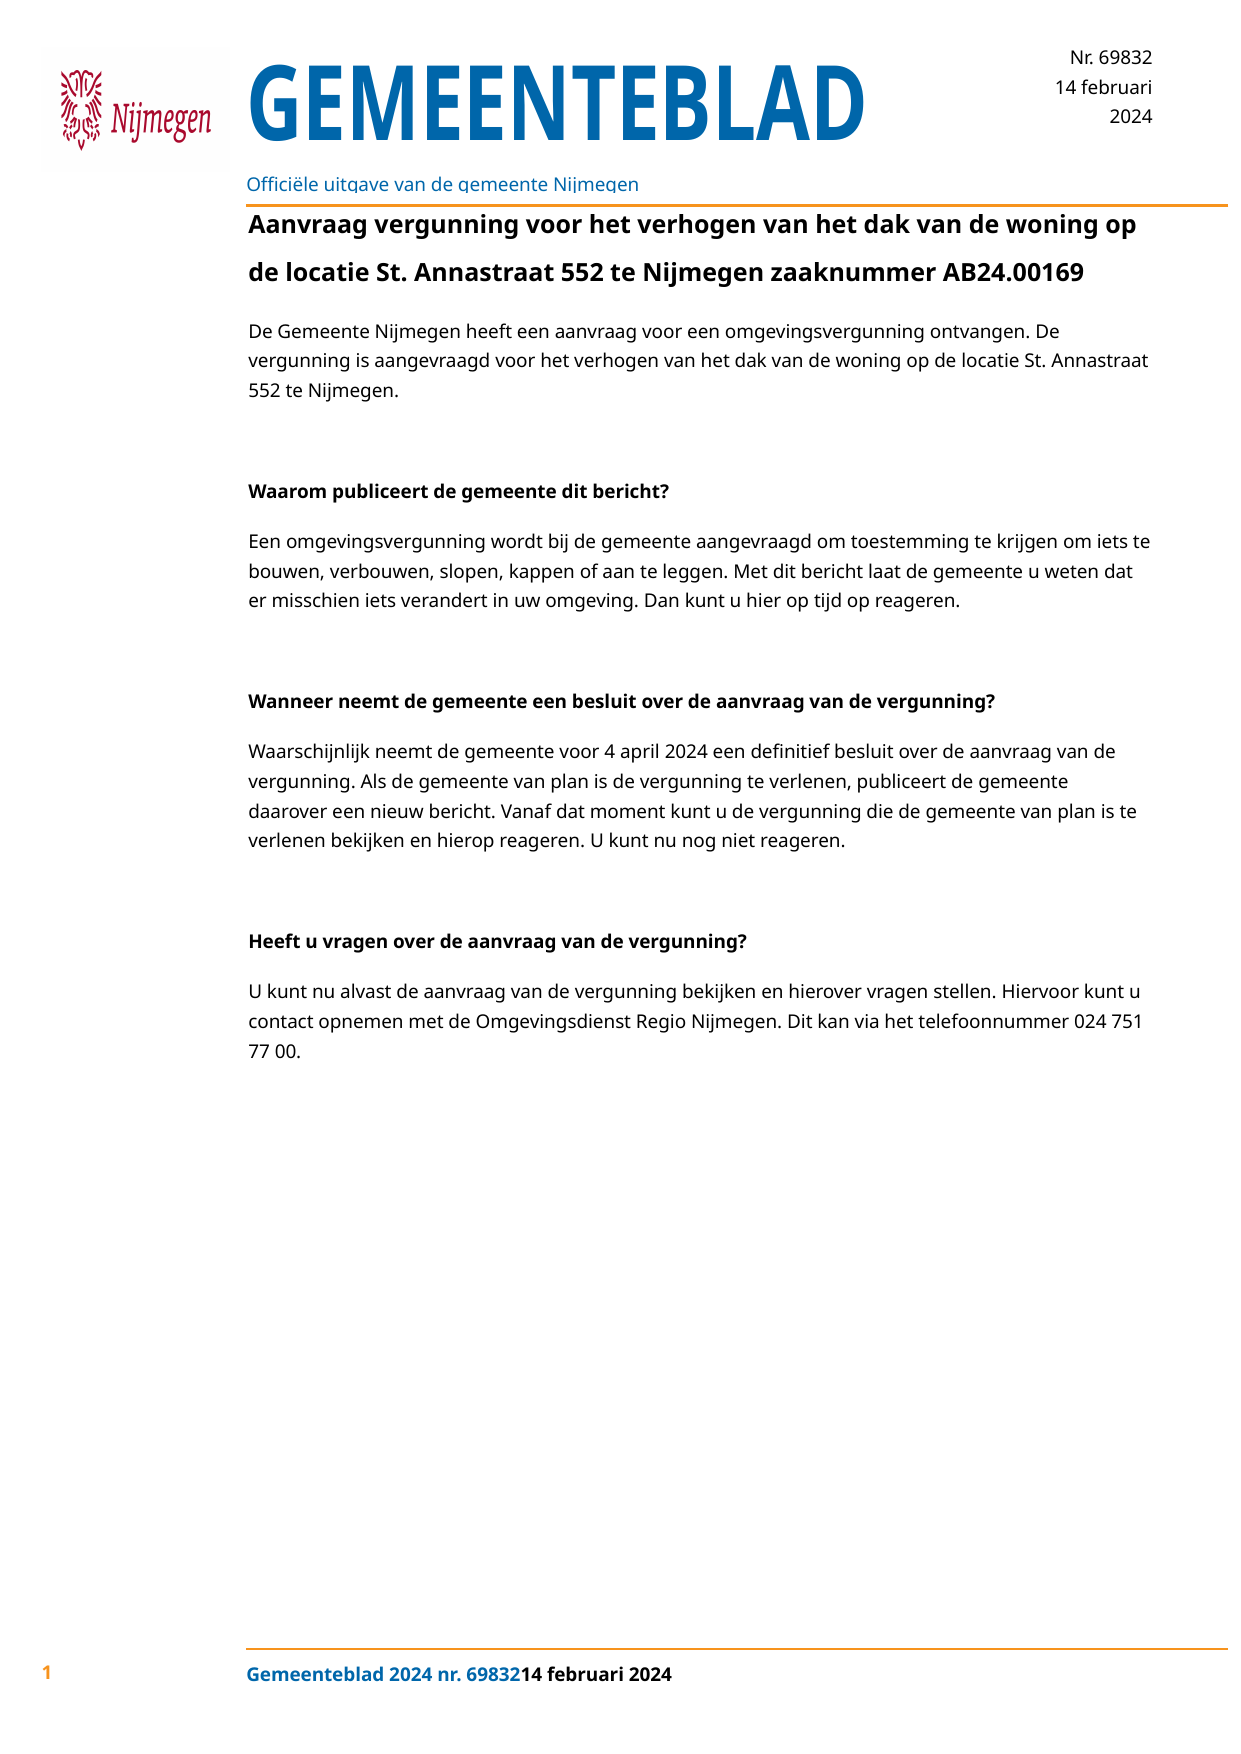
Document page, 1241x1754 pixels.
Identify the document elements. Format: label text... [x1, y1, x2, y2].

text Een omgevingsvergunning wordt bij de gemeente aangevraagd om toestemming te krijgen om iets te bouwen, verbouwen, slopen, kappen of aan te leggen. Met dit bericht laat de gemeente u weten dat er misschien iets verandert in uw omgeving. Dan kunt u hier op tijd op reageren. [248, 528, 1152, 613]
text De Gemeente Nijmegen heeft een aanvraag voor een omgevingsvergunning ontvangen. De vergunning is aangevraagd voor het verhogen van het dak van de woning op de locatie St. Annastraat 552 te Nijmegen. [248, 318, 1152, 403]
text Heeft u vragen over de aanvraag van de vergunning? [248, 928, 1152, 954]
picture [41, 47, 231, 172]
text Waarschijnlijk neemt de gemeente voor 4 april 2024 een definitief besluit over de aanvraag van de vergunning. Als de gemeente van plan is de vergunning te verlenen, publiceert de gemeente daarover een nieuw bericht. Vanaf dat moment kunt u de vergunning die de gemeente van plan is te verlenen bekijken en hierop reageren. U kunt nu nog niet reageren. [248, 739, 1152, 853]
text Aanvraag vergunning voor het verhogen van het dak van de woning op de locatie St. Annastraat 552 te Nijmegen zaaknummer AB24.00169 [248, 207, 1152, 288]
text U kunt nu alvast de aanvraag van de vergunning bekijken en hierover vragen stellen. Hiervoor kunt u contact opnemen met de Omgevingsdienst Regio Nijmegen. Dit kan via het telefoonnummer 024 751 77 00. [248, 979, 1152, 1064]
text Waarom publiceert de gemeente dit bericht? [248, 478, 1152, 504]
text Wanneer neemt de gemeente een besluit over de aanvraag van de vergunning? [248, 688, 1152, 714]
